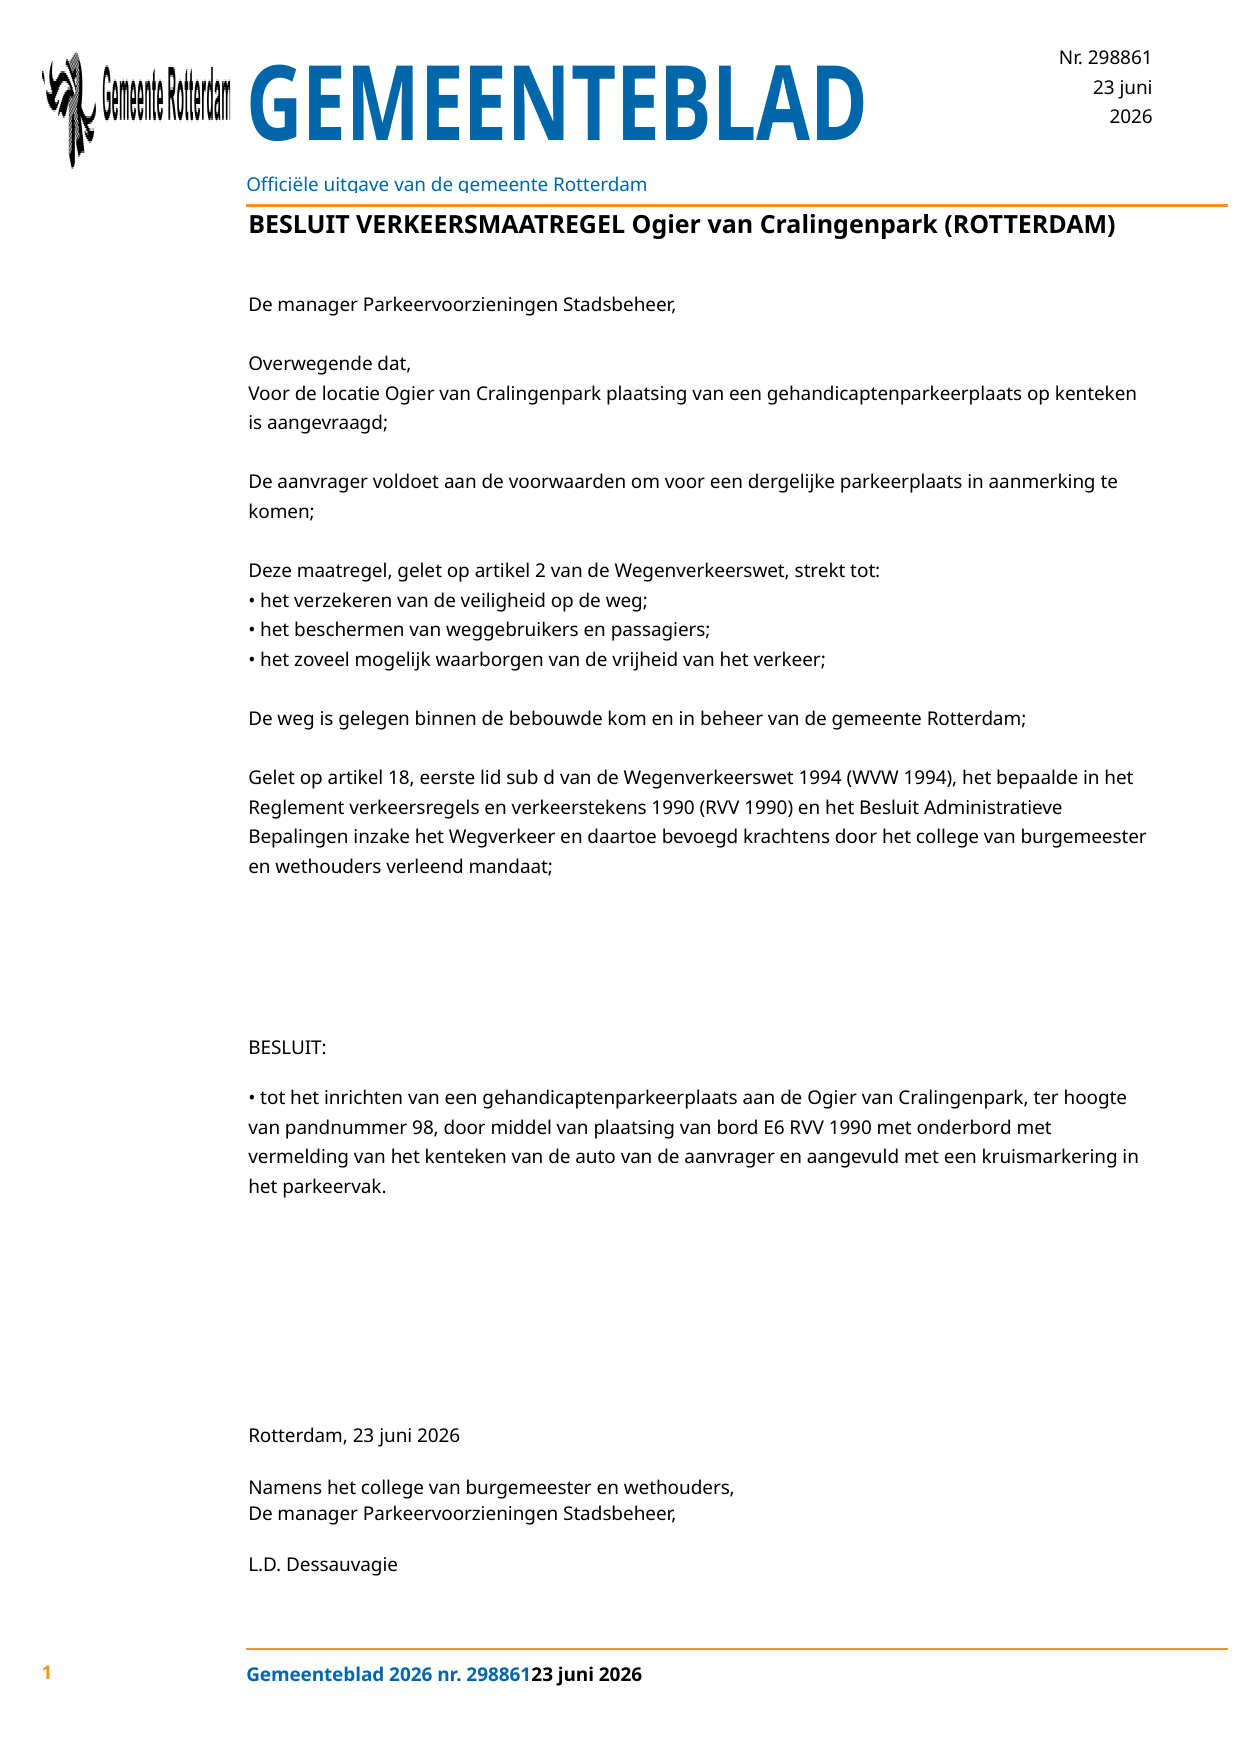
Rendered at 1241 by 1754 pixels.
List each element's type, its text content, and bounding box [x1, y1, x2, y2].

picture [41, 47, 231, 172]
text De manager Parkeervoorzieningen Stadsbeheer, [248, 1500, 1152, 1526]
text Namens het college van burgemeester en wethouders, [248, 1474, 1152, 1500]
text Overwegende dat, [248, 350, 1152, 376]
text De aanvrager voldoet aan de voorwaarden om voor een dergelijke parkeerplaats in aanmerking te komen; [248, 468, 1152, 524]
text Deze maatregel, gelet op artikel 2 van de Wegenverkeerswet, strekt tot: [248, 557, 1152, 583]
text BESLUIT VERKEERSMAATREGEL Ogier van Cralingenpark (ROTTERDAM) [248, 207, 1152, 241]
text Voor de locatie Ogier van Cralingenpark plaatsing van een gehandicaptenparkeerplaats op kenteken is aangevraagd; [248, 380, 1152, 435]
text • het zoveel mogelijk waarborgen van de vrijheid van het verkeer; [248, 646, 1152, 672]
text Rotterdam, 23 juni 2026 [248, 1423, 1152, 1448]
text De manager Parkeervoorzieningen Stadsbeheer, [248, 291, 1152, 317]
text • het beschermen van weggebruikers en passagiers; [248, 616, 1152, 642]
text • het verzekeren van de veiligheid op de weg; [248, 587, 1152, 613]
text L.D. Dessauvagie [248, 1551, 1152, 1577]
text • tot het inrichten van een gehandicaptenparkeerplaats aan de Ogier van Cralingenpark, ter hoogte van pandnummer 98, door middel van plaatsing van bord E6 RVV 1990 met onderbord met vermelding van het kenteken van de auto van de aanvrager en aangevuld met een kruismarkering in het parkeervak. [248, 1084, 1152, 1199]
text BESLUIT: [248, 1034, 1152, 1060]
text Gelet op artikel 18, eerste lid sub d van de Wegenverkeerswet 1994 (WVW 1994), het bepaalde in het Reglement verkeersregels en verkeerstekens 1990 (RVV 1990) en het Besluit Administratieve Bepalingen inzake het Wegverkeer en daartoe bevoegd krachtens door het college van burgemeester en wethouders verleend mandaat; [248, 764, 1152, 879]
text De weg is gelegen binnen de bebouwde kom en in beheer van de gemeente Rotterdam; [248, 705, 1152, 731]
